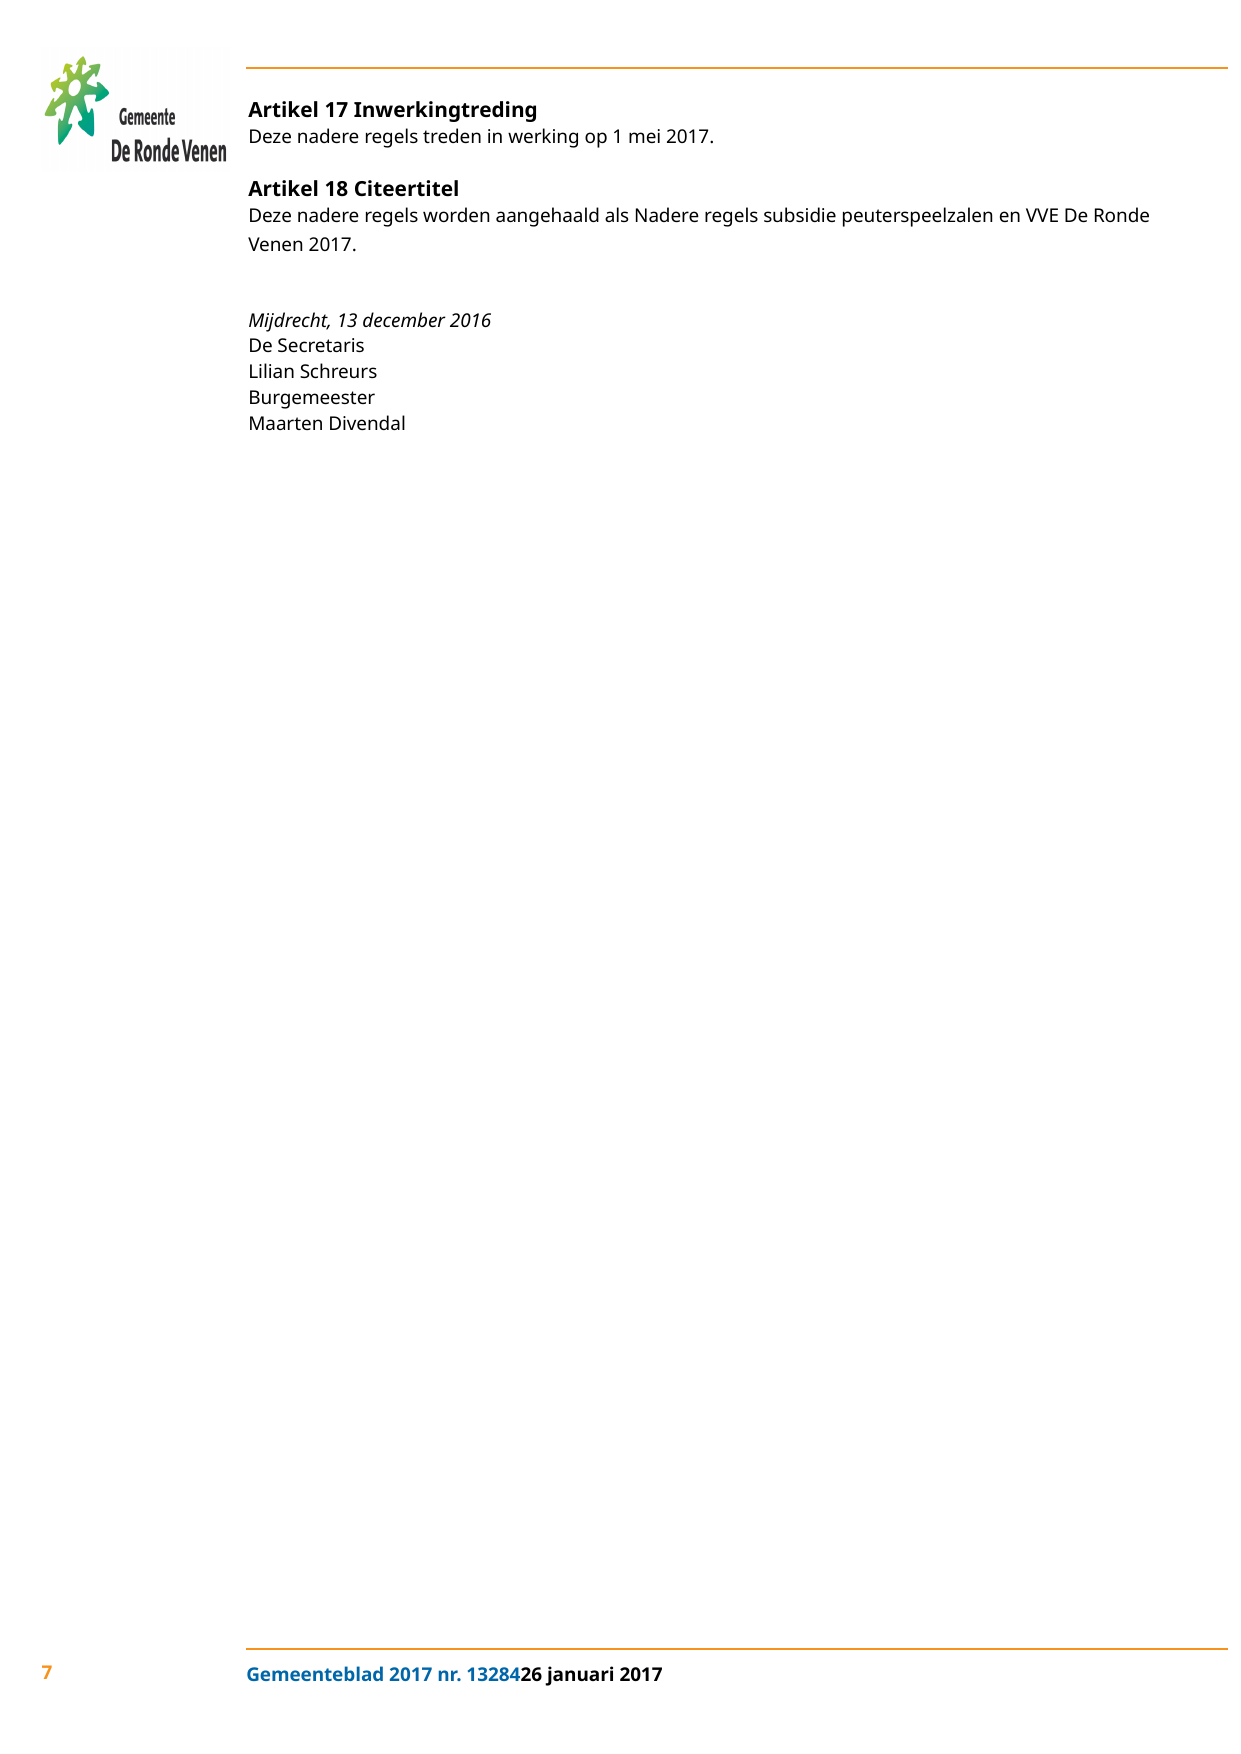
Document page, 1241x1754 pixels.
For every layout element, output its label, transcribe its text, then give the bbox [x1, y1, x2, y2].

text Deze nadere regels worden aangehaald als Nadere regels subsidie peuterspeelzalen en VVE De Ronde Venen 2017. [248, 202, 1152, 257]
text Mijdrecht, 13 december 2016 [248, 307, 1152, 333]
text Burgemeester [248, 384, 1152, 410]
text Artikel 17 Inwerkingtreding [248, 95, 1152, 123]
text Maarten Divendal [248, 410, 1152, 436]
picture [41, 47, 231, 172]
text Lilian Schreurs [248, 358, 1152, 384]
text Artikel 18 Citeertitel [248, 174, 1152, 202]
text De Secretaris [248, 333, 1152, 358]
text Deze nadere regels treden in werking op 1 mei 2017. [248, 123, 1152, 149]
